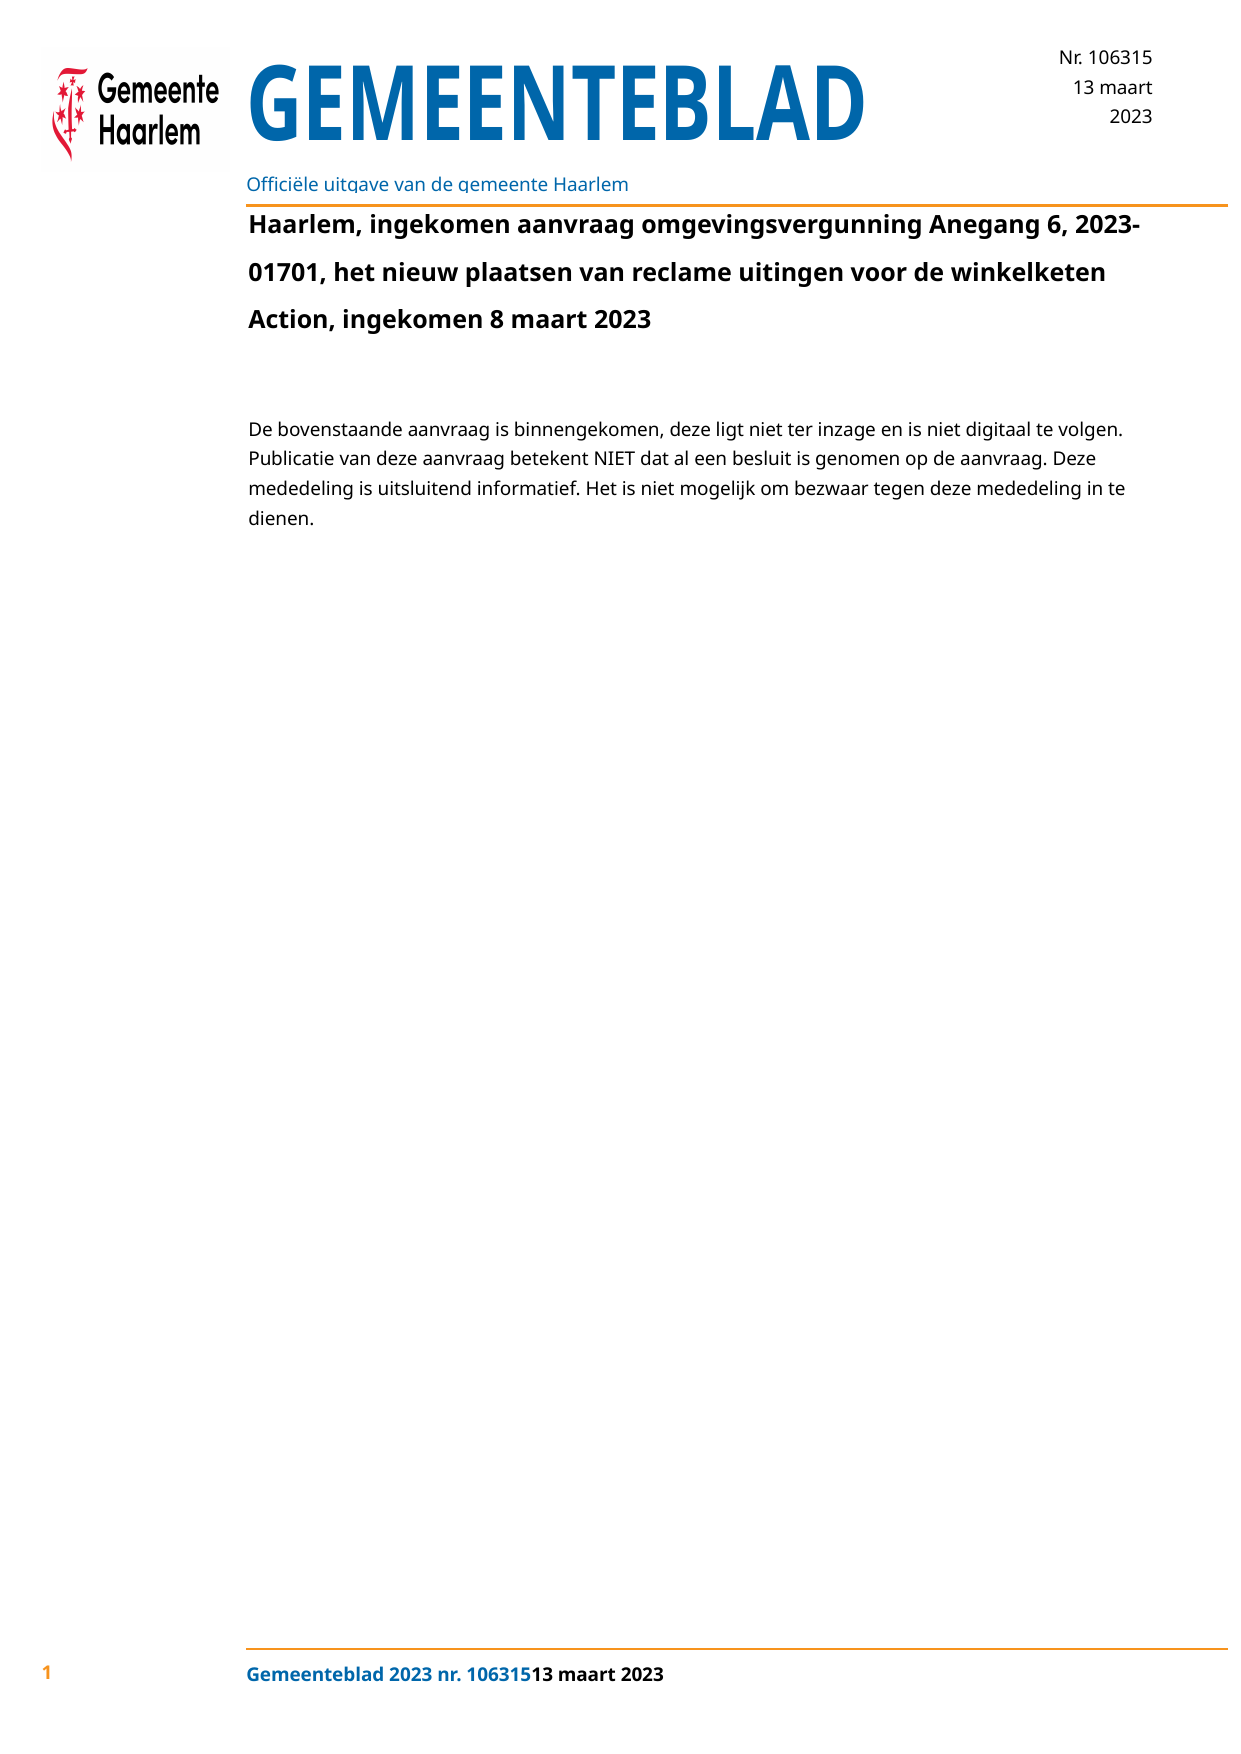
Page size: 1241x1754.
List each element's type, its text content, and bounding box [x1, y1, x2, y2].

text De bovenstaande aanvraag is binnengekomen, deze ligt niet ter inzage en is niet digitaal te volgen. Publicatie van deze aanvraag betekent NIET dat al een besluit is genomen op de aanvraag. Deze mededeling is uitsluitend informatief. Het is niet mogelijk om bezwaar tegen deze mededeling in te dienen. [248, 416, 1152, 530]
picture [41, 47, 231, 172]
text Haarlem, ingekomen aanvraag omgevingsvergunning Anegang 6, 2023-01701, het nieuw plaatsen van reclame uitingen voor de winkelketen Action, ingekomen 8 maart 2023 [248, 207, 1152, 336]
